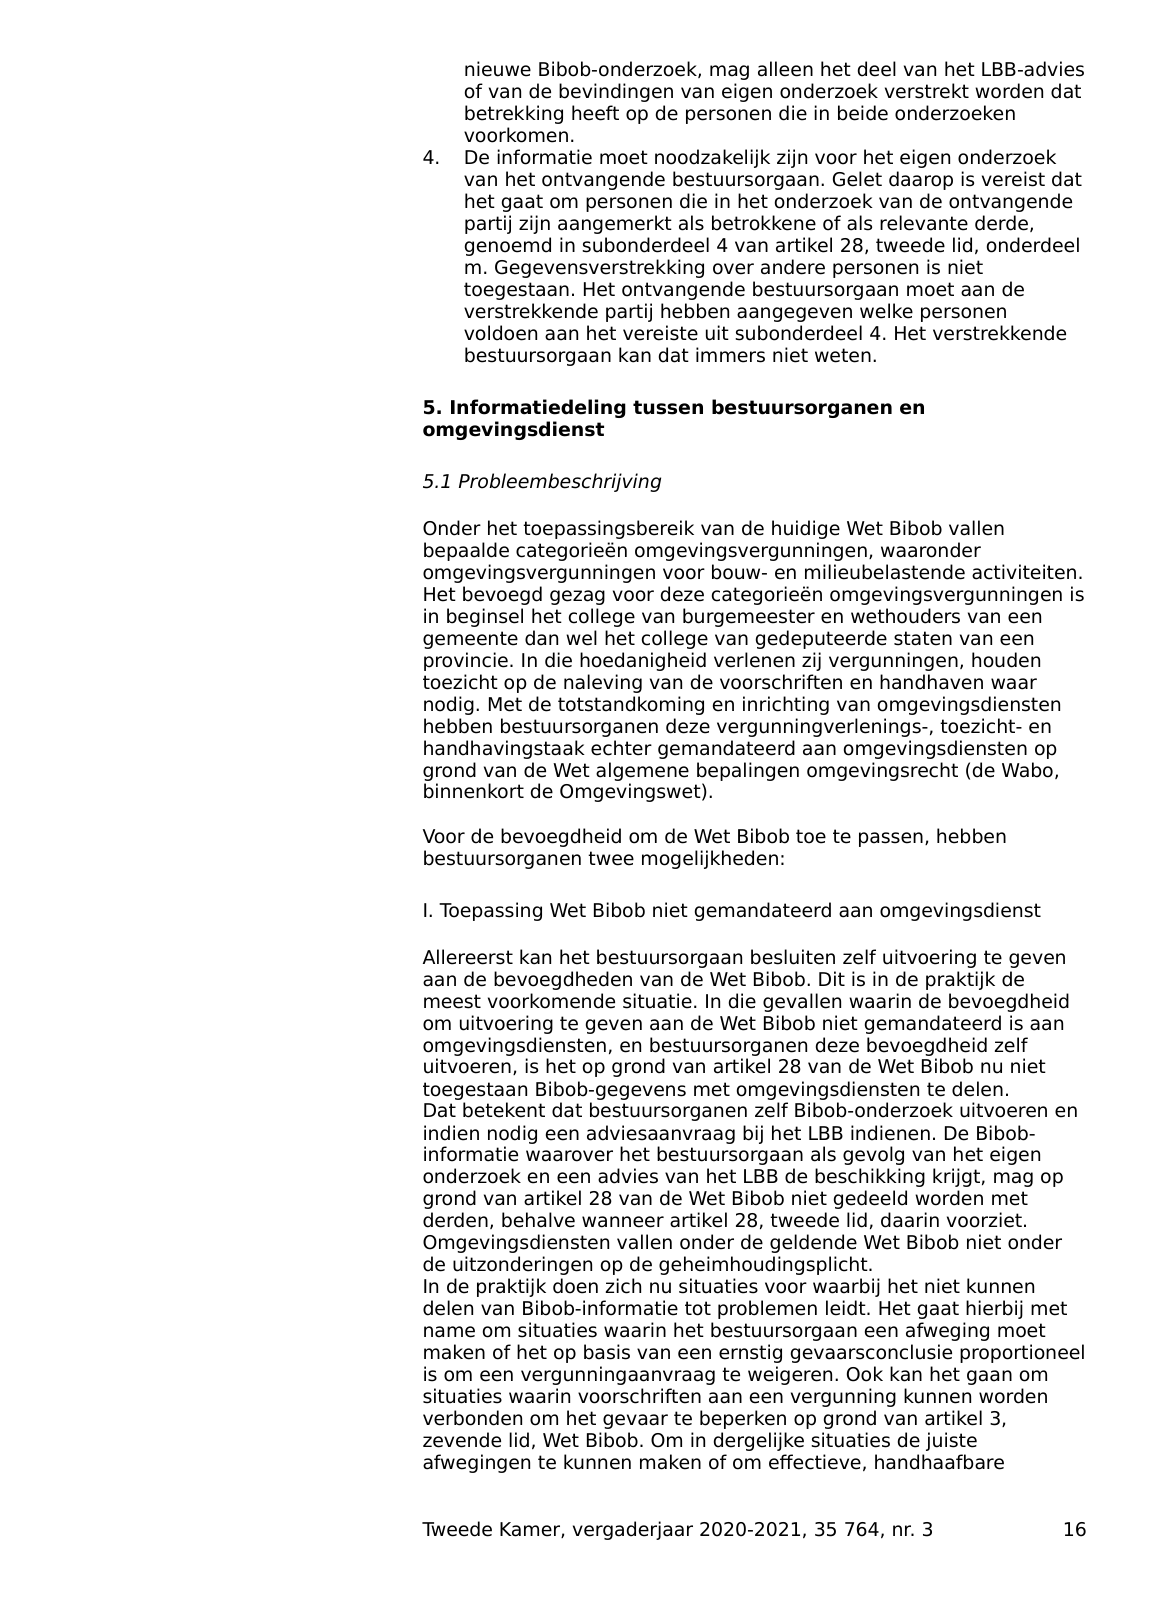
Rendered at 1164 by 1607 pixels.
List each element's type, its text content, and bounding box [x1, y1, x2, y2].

subtitle 5. Informatiedeling tussen bestuursorganen en omgevingsdienst [422, 397, 1087, 441]
text In de praktijk doen zich nu situaties voor waarbij het niet kunnen delen van Bibob-informatie tot problemen leidt. Het gaat hierbij met name om situaties waarin het bestuursorgaan een afweging moet maken of het op basis van een ernstig gevaarsconclusie proportioneel is om een vergunningaanvraag te weigeren. Ook kan het gaan om situaties waarin voorschriften aan een vergunning kunnen worden verbonden om het gevaar te beperken op grond van artikel 3, zevende lid, Wet Bibob. Om in dergelijke situaties de juiste afwegingen te kunnen maken of om effectieve, handhaafbare [422, 1276, 1087, 1474]
subtitle I. Toepassing Wet Bibob niet gemandateerd aan omgevingsdienst [422, 899, 1087, 922]
text Onder het toepassingsbereik van de huidige Wet Bibob vallen bepaalde categorieën omgevingsvergunningen, waaronder omgevingsvergunningen voor bouw- en milieubelastende activiteiten. Het bevoegd gezag voor deze categorieën omgevingsvergunningen is in beginsel het college van burgemeester en wethouders van een gemeente dan wel het college van gedeputeerde staten van een provincie. In die hoedanigheid verlenen zij vergunningen, houden toezicht op de naleving van de voorschriften en handhaven waar nodig. Met de totstandkoming en inrichting van omgevingsdiensten hebben bestuursorganen deze vergunningverlenings-, toezicht- en handhavingstaak echter gemandateerd aan omgevingsdiensten op grond van de Wet algemene bepalingen omgevingsrecht (de Wabo, binnenkort de Omgevingswet). [422, 518, 1087, 803]
subtitle 5.1 Probleembeschrijving [422, 471, 1087, 493]
text Voor de bevoegdheid om de Wet Bibob toe te passen, hebben bestuursorganen twee mogelijkheden: [422, 826, 1087, 869]
text nieuwe Bibob-onderzoek, mag alleen het deel van het LBB-advies of van de bevindingen van eigen onderzoek verstrekt worden dat betrekking heeft op de personen die in beide onderzoeken voorkomen. [422, 59, 1087, 147]
text 4. De informatie moet noodzakelijk zijn voor het eigen onderzoek van het ontvangende bestuursorgaan. Gelet daarop is vereist dat het gaat om personen die in het onderzoek van de ontvangende partij zijn aangemerkt als betrokkene of als relevante derde, genoemd in subonderdeel 4 van artikel 28, tweede lid, onderdeel m. Gegevensverstrekking over andere personen is niet toegestaan. Het ontvangende bestuursorgaan moet aan de verstrekkende partij hebben aangegeven welke personen voldoen aan het vereiste uit subonderdeel 4. Het verstrekkende bestuursorgaan kan dat immers niet weten. [422, 147, 1087, 367]
text Dat betekent dat bestuursorganen zelf Bibob-onderzoek uitvoeren en indien nodig een adviesaanvraag bij het LBB indienen. De Bibob-informatie waarover het bestuursorgaan als gevolg van het eigen onderzoek en een advies van het LBB de beschikking krijgt, mag op grond van artikel 28 van de Wet Bibob niet gedeeld worden met derden, behalve wanneer artikel 28, tweede lid, daarin voorziet. Omgevingsdiensten vallen onder de geldende Wet Bibob niet onder de uitzonderingen op de geheimhoudingsplicht. [422, 1100, 1087, 1276]
text Allereerst kan het bestuursorgaan besluiten zelf uitvoering te geven aan de bevoegdheden van de Wet Bibob. Dit is in de praktijk de meest voorkomende situatie. In die gevallen waarin de bevoegdheid om uitvoering te geven aan de Wet Bibob niet gemandateerd is aan omgevingsdiensten, en bestuursorganen deze bevoegdheid zelf uitvoeren, is het op grond van artikel 28 van de Wet Bibob nu niet toegestaan Bibob-gegevens met omgevingsdiensten te delen. [422, 947, 1087, 1100]
